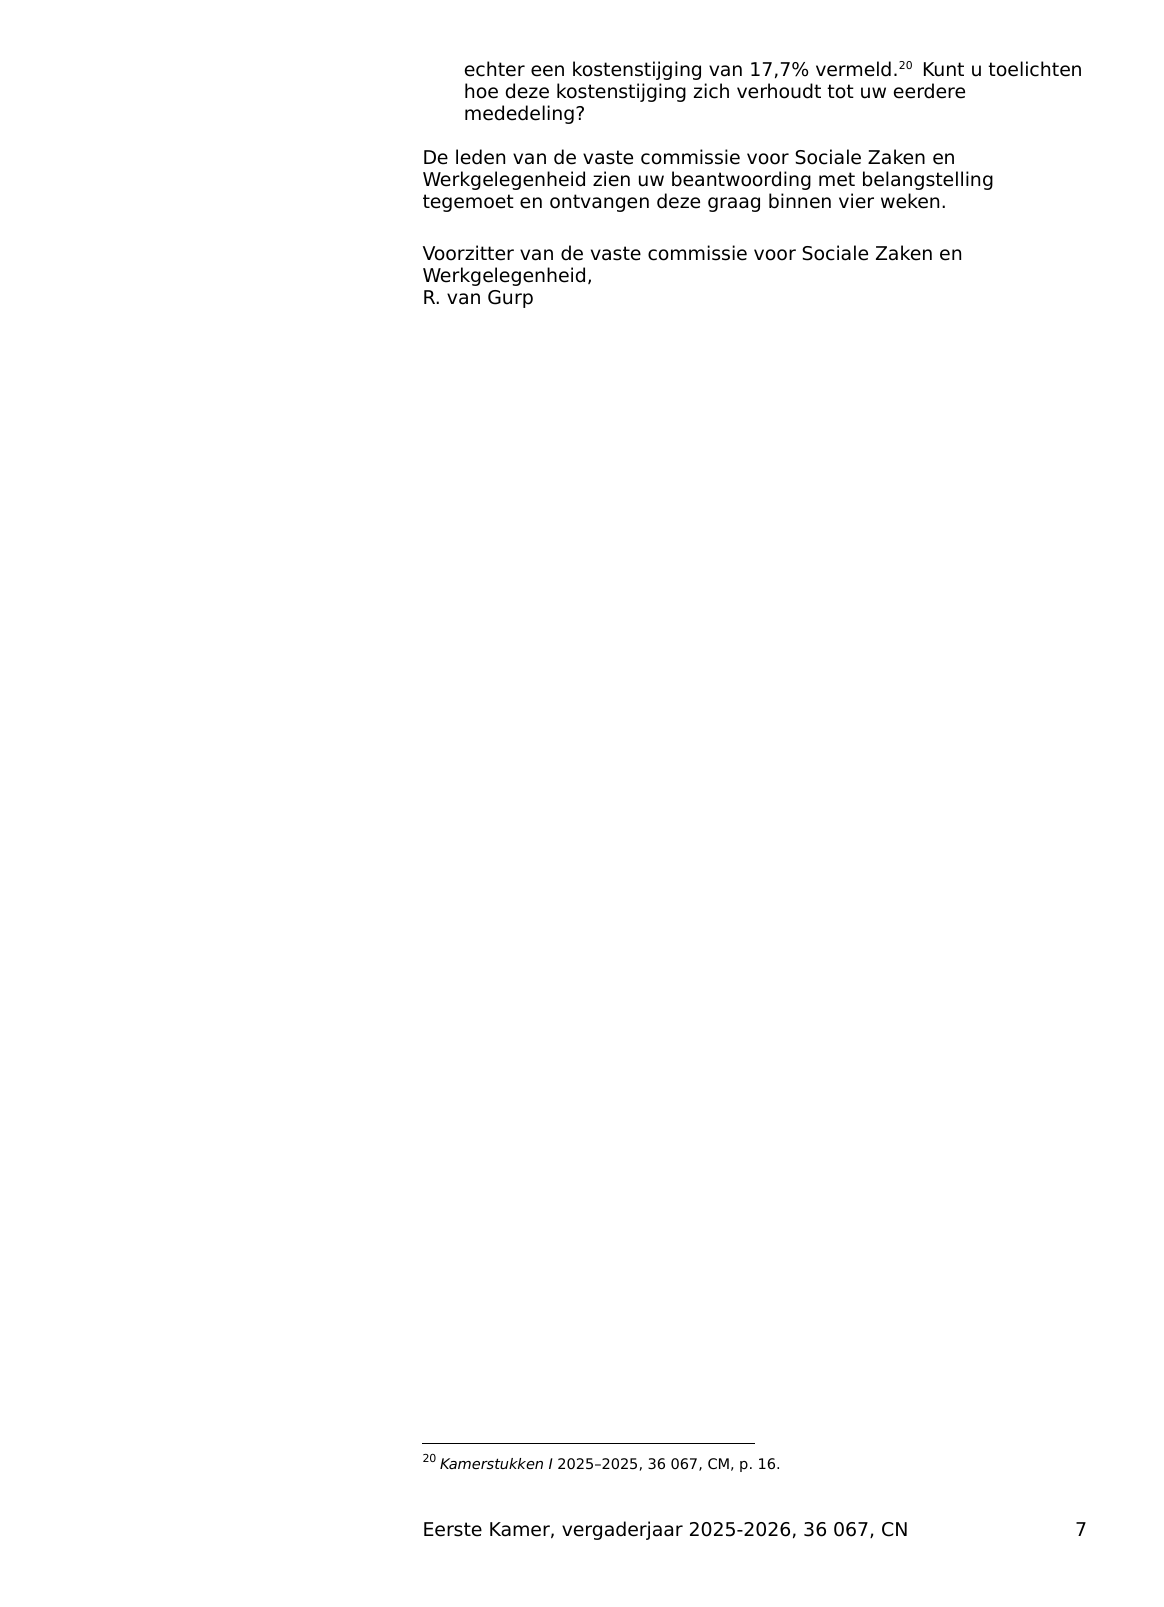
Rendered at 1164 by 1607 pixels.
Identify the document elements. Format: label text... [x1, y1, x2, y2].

text Kamerstukken I 2025–2025, 36 067, CM, p. 16. [422, 1452, 1087, 1474]
text echter een kostenstijging van 17,7% vermeld. Kunt u toelichten hoe deze kostenstijging zich verhoudt tot uw eerdere mededeling? [422, 59, 1087, 125]
text De leden van de vaste commissie voor Sociale Zaken en Werkgelegenheid zien uw beantwoording met belangstelling tegemoet en ontvangen deze graag binnen vier weken. [422, 147, 1087, 213]
text Voorzitter van de vaste commissie voor Sociale Zaken en Werkgelegenheid, R. van Gurp [422, 243, 1087, 309]
